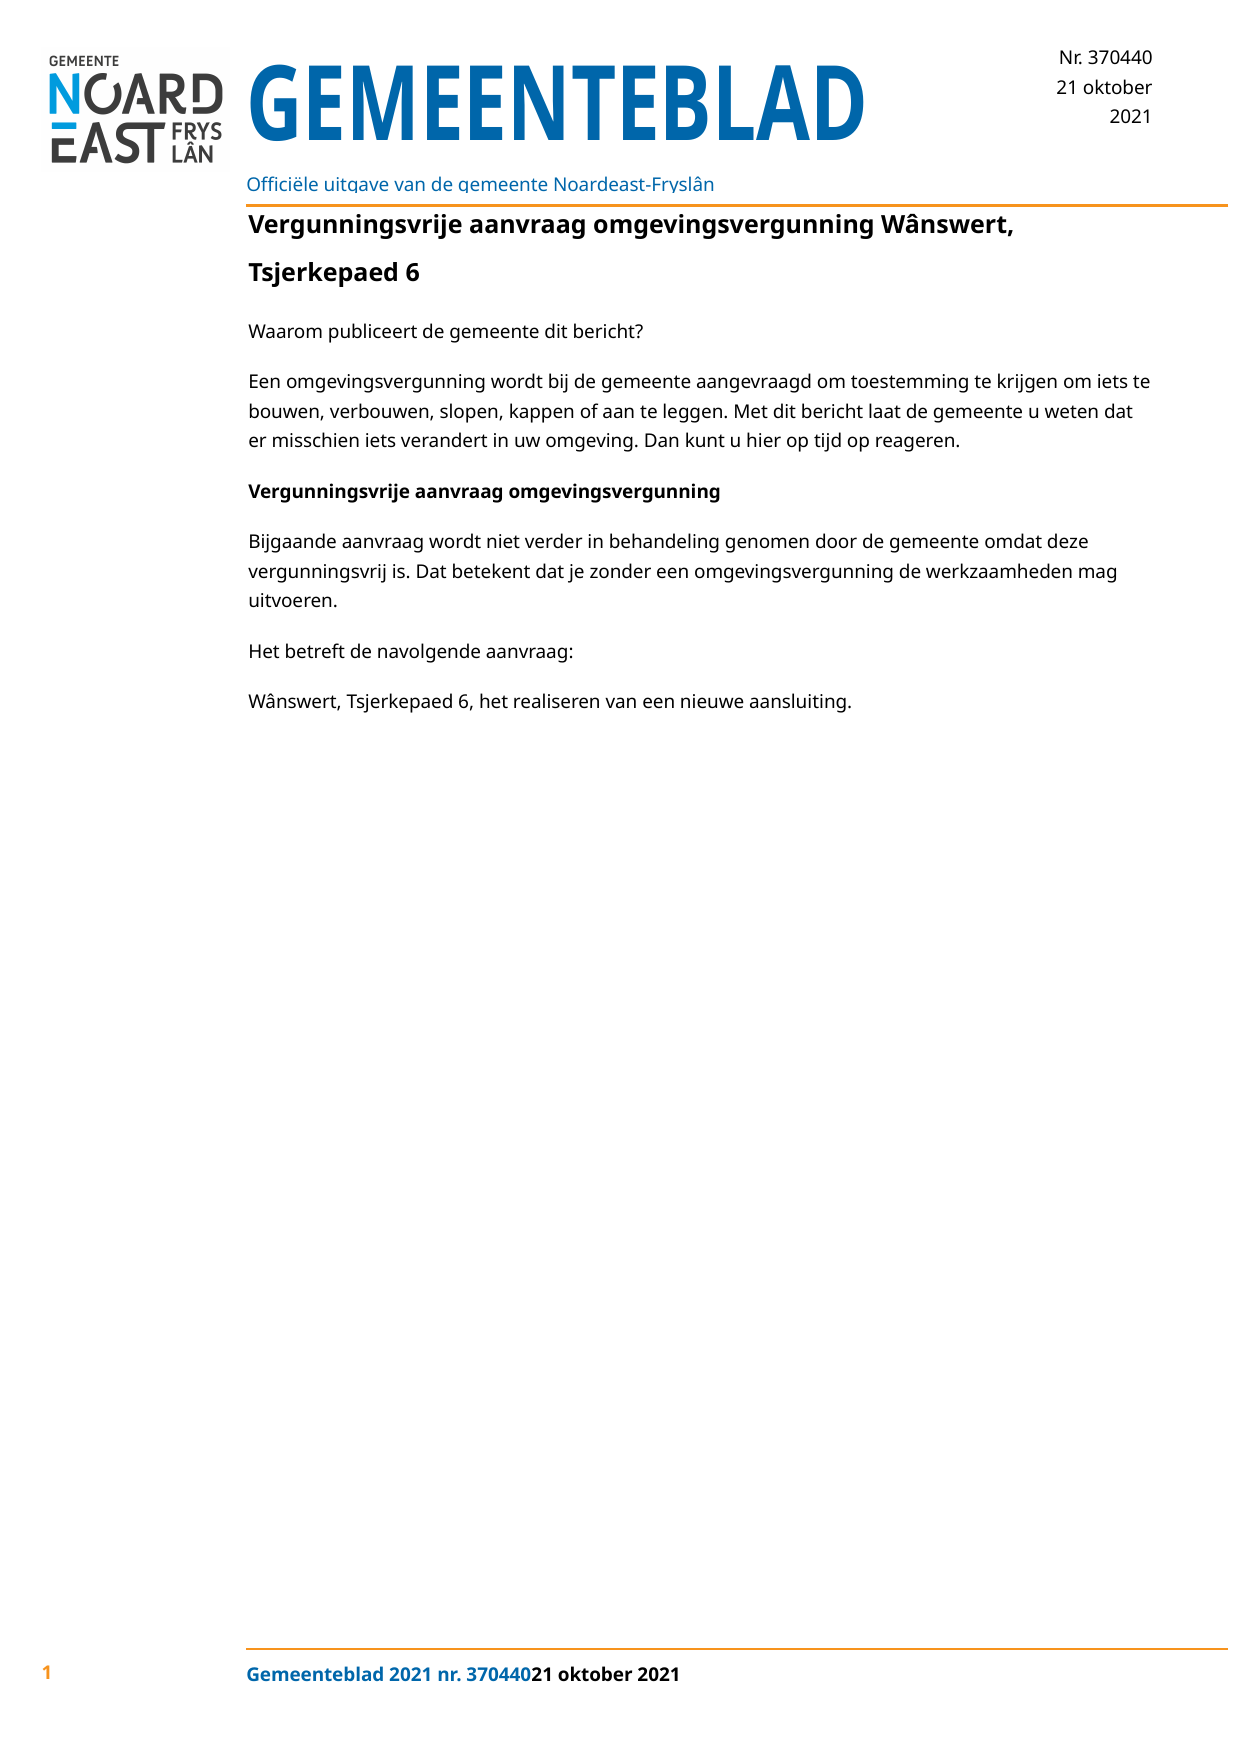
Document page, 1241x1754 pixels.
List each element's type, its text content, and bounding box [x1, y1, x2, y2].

text Het betreft de navolgende aanvraag: [248, 638, 1152, 664]
text Vergunningsvrije aanvraag omgevingsvergunning Wânswert, Tsjerkepaed 6 [248, 207, 1152, 288]
text Een omgevingsvergunning wordt bij de gemeente aangevraagd om toestemming te krijgen om iets te bouwen, verbouwen, slopen, kappen of aan te leggen. Met dit bericht laat de gemeente u weten dat er misschien iets verandert in uw omgeving. Dan kunt u hier op tijd op reageren. [248, 368, 1152, 453]
text Bijgaande aanvraag wordt niet verder in behandeling genomen door de gemeente omdat deze vergunningsvrij is. Dat betekent dat je zonder een omgevingsvergunning de werkzaamheden mag uitvoeren. [248, 528, 1152, 613]
text Waarom publiceert de gemeente dit bericht? [248, 318, 1152, 344]
text Wânswert, Tsjerkepaed 6, het realiseren van een nieuwe aansluiting. [248, 688, 1152, 714]
picture [41, 47, 231, 172]
text Vergunningsvrije aanvraag omgevingsvergunning [248, 478, 1152, 504]
